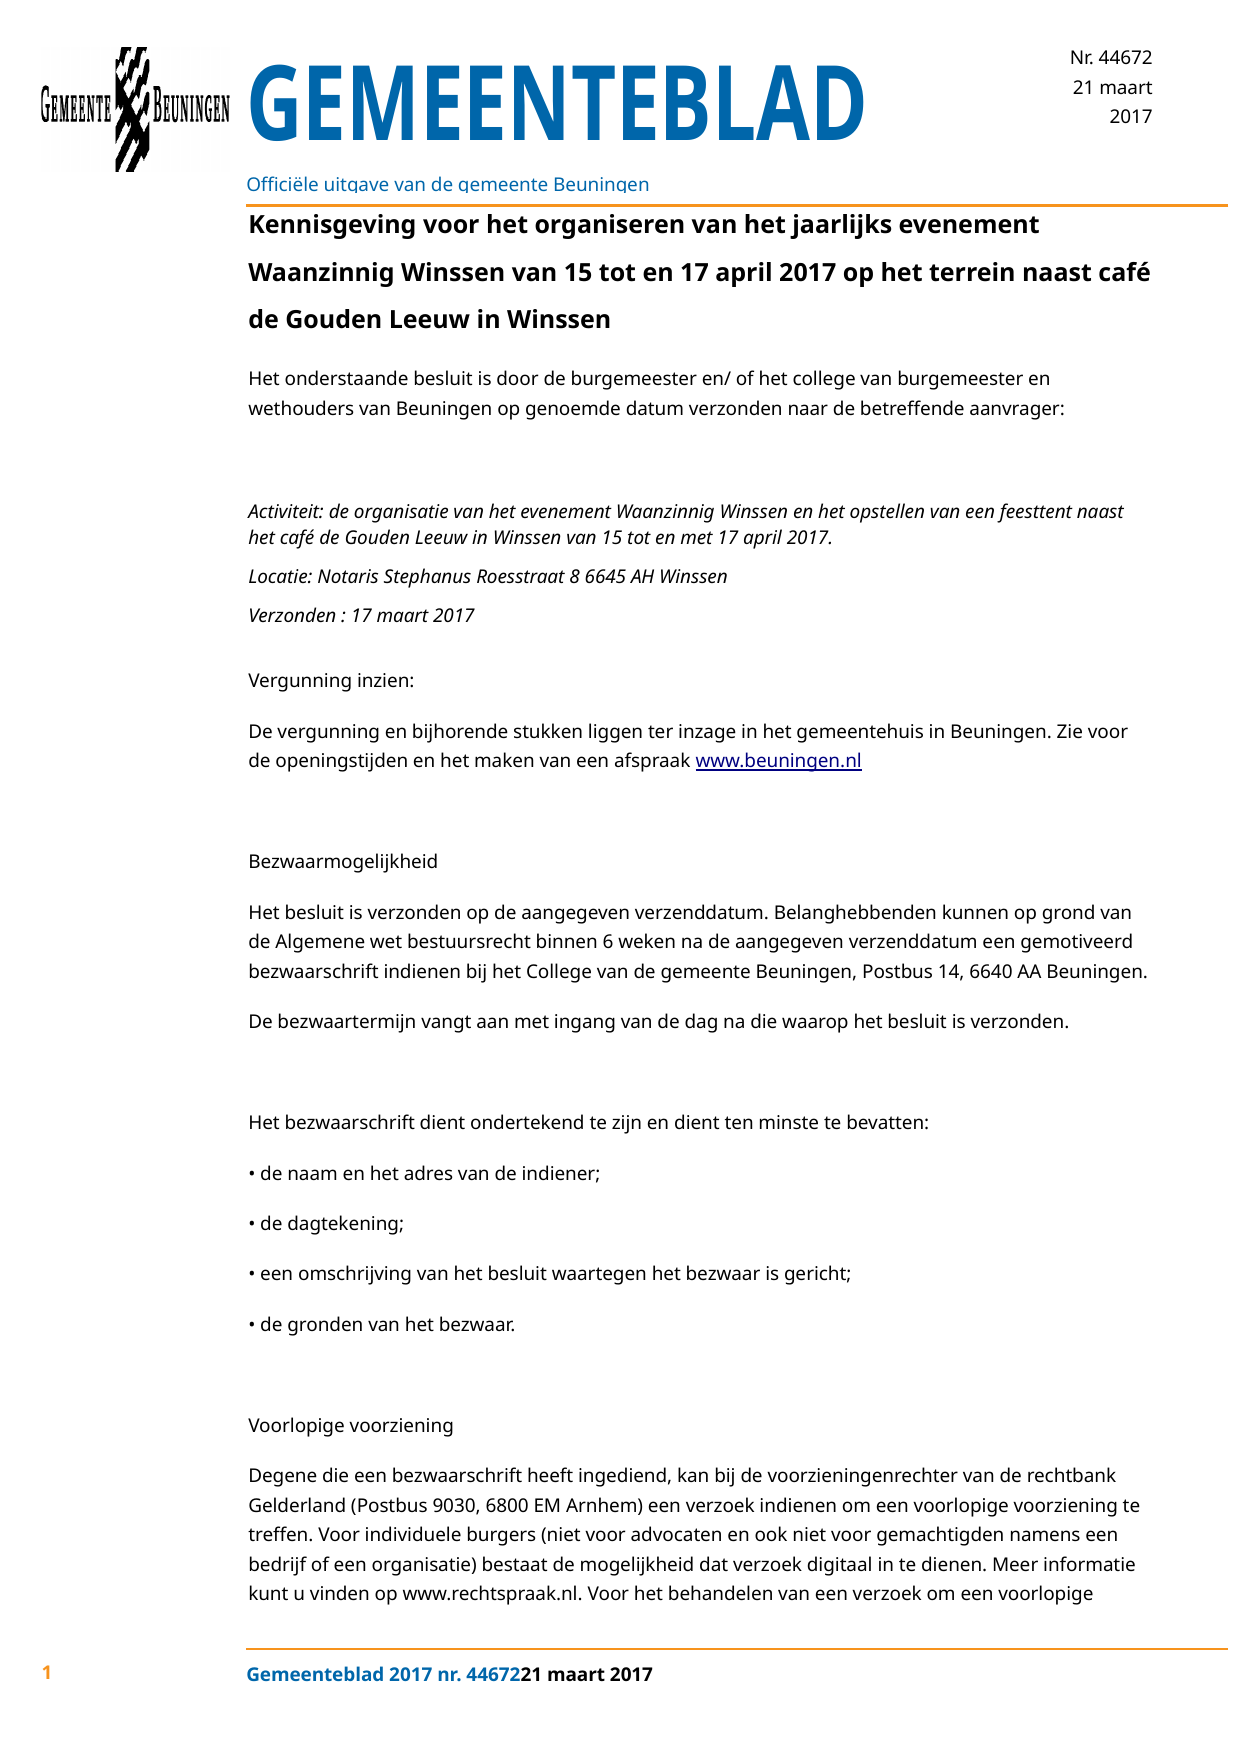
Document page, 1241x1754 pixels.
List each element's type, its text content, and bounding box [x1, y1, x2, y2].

text Het bezwaarschrift dient ondertekend te zijn en dient ten minste te bevatten: [248, 1109, 1152, 1135]
text Bezwaarmogelijkheid [248, 848, 1152, 874]
picture [41, 47, 231, 172]
text Het besluit is verzonden op de aangegeven verzenddatum. Belanghebbenden kunnen op grond van de Algemene wet bestuursrecht binnen 6 weken na de aangegeven verzenddatum een gemotiveerd bezwaarschrift indienen bij het College van de gemeente Beuningen, Postbus 14, 6640 AA Beuningen. [248, 899, 1152, 984]
text Verzonden : 17 maart 2017 [248, 603, 1152, 628]
text Kennisgeving voor het organiseren van het jaarlijks evenement Waanzinnig Winssen van 15 tot en 17 april 2017 op het terrein naast café de Gouden Leeuw in Winssen [248, 207, 1152, 336]
text • de dagtekening; [248, 1210, 1152, 1236]
text Het onderstaande besluit is door de burgemeester en/ of het college van burgemeester en wethouders van Beuningen op genoemde datum verzonden naar de betreffende aanvrager: [248, 366, 1152, 421]
text Voorlopige voorziening [248, 1412, 1152, 1437]
text • de gronden van het bezwaar. [248, 1311, 1152, 1337]
text Vergunning inzien: [248, 668, 1152, 693]
text • een omschrijving van het besluit waartegen het bezwaar is gericht; [248, 1261, 1152, 1286]
text Activiteit: de organisatie van het evenement Waanzinnig Winssen en het opstellen van een feesttent naast het café de Gouden Leeuw in Winssen van 15 tot en met 17 april 2017. [248, 498, 1152, 550]
text De vergunning en bijhorende stukken liggen ter inzage in het gemeentehuis in Beuningen. Zie voor de openingstijden en het maken van een afspraak www.beuningen.nl [248, 718, 1152, 773]
text • de naam en het adres van de indiener; [248, 1160, 1152, 1185]
text Locatie: Notaris Stephanus Roesstraat 8 6645 AH Winssen [248, 563, 1152, 589]
text Degene die een bezwaarschrift heeft ingediend, kan bij de voorzieningenrechter van de rechtbank Gelderland (Postbus 9030, 6800 EM Arnhem) een verzoek indienen om een voorlopige voorziening te treffen. Voor individuele burgers (niet voor advocaten en ook niet voor gemachtigden namens een bedrijf of een organisatie) bestaat de mogelijkheid dat verzoek digitaal in te dienen. Meer informatie kunt u vinden op www.rechtspraak.nl. Voor het behandelen van een verzoek om een voorlopige [248, 1462, 1152, 1606]
text De bezwaartermijn vangt aan met ingang van de dag na die waarop het besluit is verzonden. [248, 1008, 1152, 1034]
